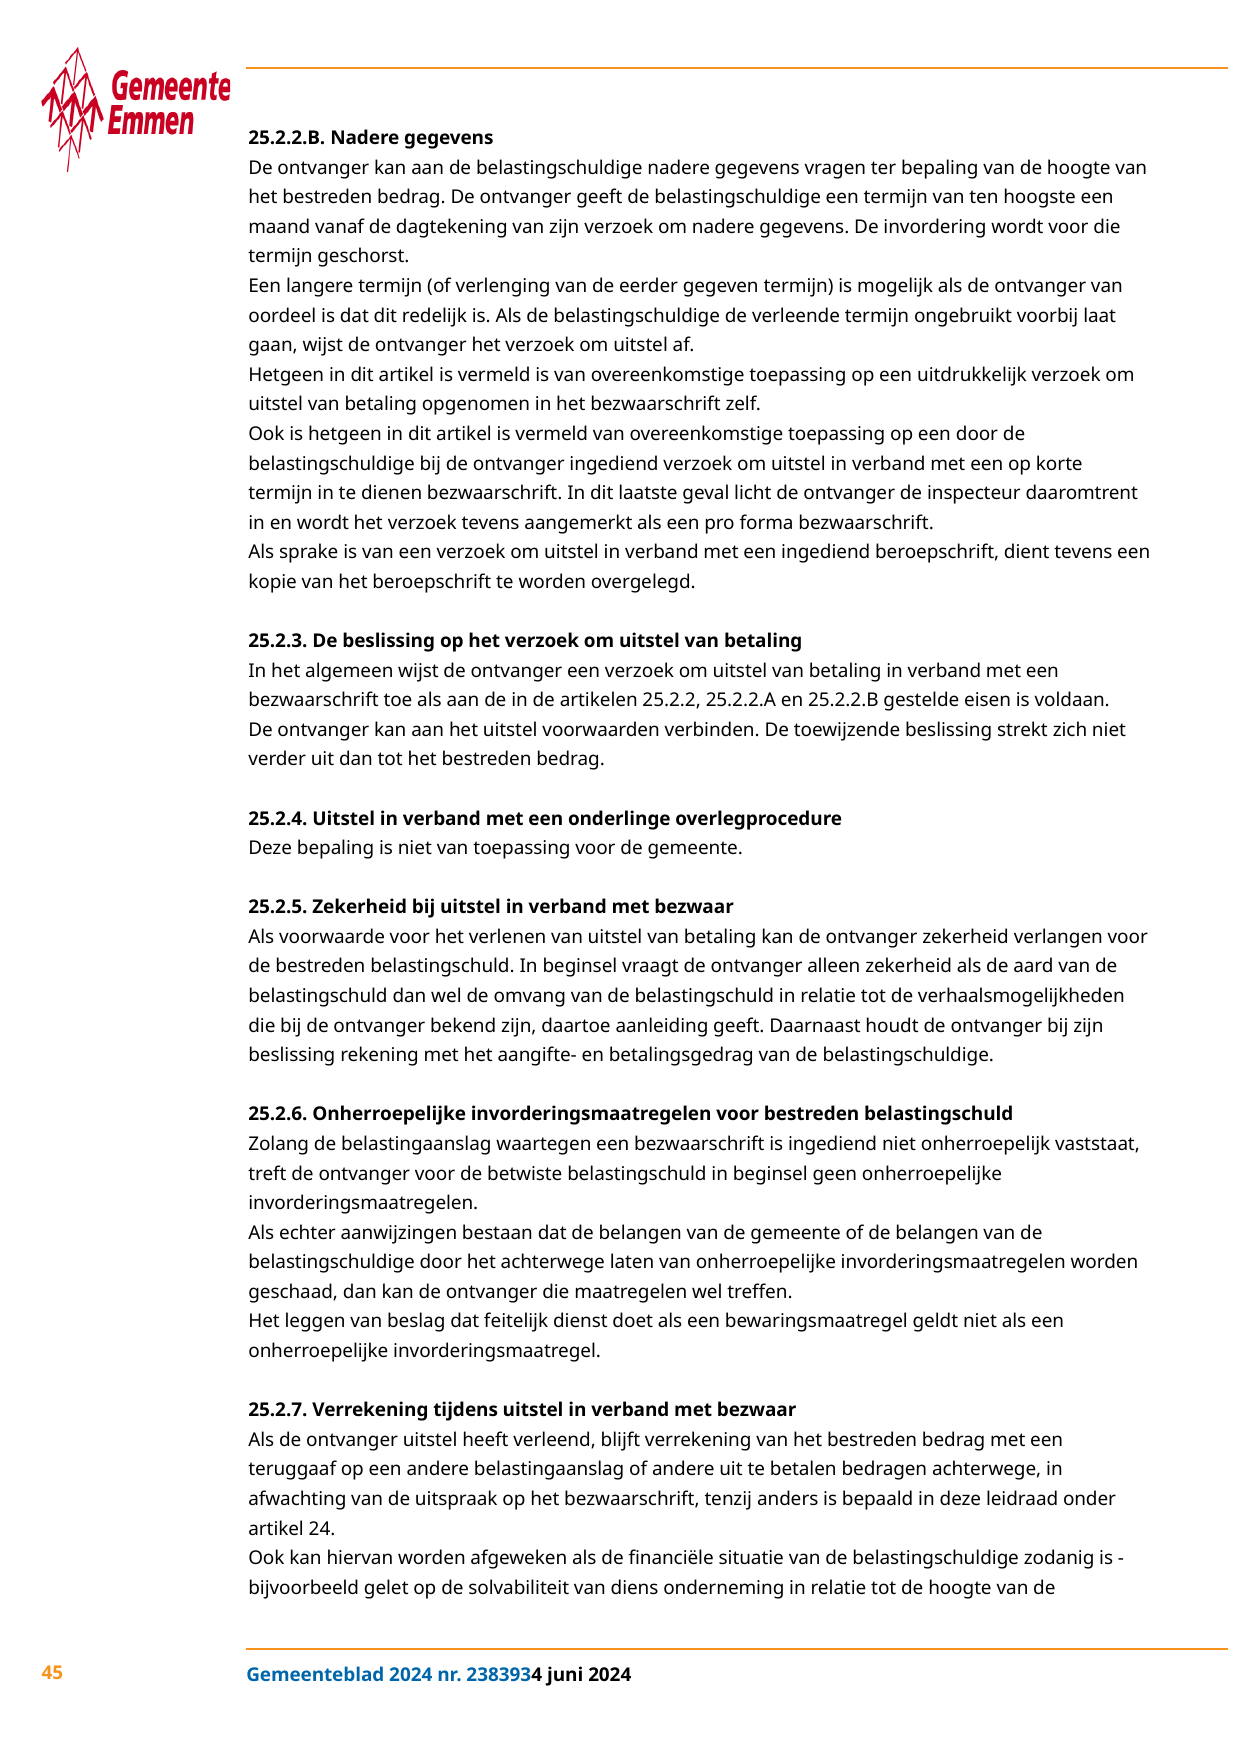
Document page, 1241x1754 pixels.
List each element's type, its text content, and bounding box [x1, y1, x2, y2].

text 25.2.7. Verrekening tijdens uitstel in verband met bezwaar [248, 1396, 1152, 1422]
picture [41, 47, 231, 172]
text Als voorwaarde voor het verlenen van uitstel van betaling kan de ontvanger zekerheid verlangen voor de bestreden belastingschuld. In beginsel vraagt de ontvanger alleen zekerheid als de aard van de belastingschuld dan wel de omvang van de belastingschuld in relatie tot de verhaalsmogelijkheden die bij de ontvanger bekend zijn, daartoe aanleiding geeft. Daarnaast houdt de ontvanger bij zijn beslissing rekening met het aangifte- en betalingsgedrag van de belastingschuldige. [248, 923, 1152, 1067]
text Deze bepaling is niet van toepassing voor de gemeente. [248, 834, 1152, 860]
text 25.2.6. Onherroepelijke invorderingsmaatregelen voor bestreden belastingschuld [248, 1101, 1152, 1126]
text Zolang de belastingaanslag waartegen een bezwaarschrift is ingediend niet onherroepelijk vaststaat, treft de ontvanger voor de betwiste belastingschuld in beginsel geen onherroepelijke invorderingsmaatregelen. [248, 1130, 1152, 1215]
text Ook kan hiervan worden afgeweken als de financiële situatie van de belastingschuldige zodanig is - bijvoorbeeld gelet op de solvabiliteit van diens onderneming in relatie tot de hoogte van de [248, 1544, 1152, 1600]
text Als de ontvanger uitstel heeft verleend, blijft verrekening van het bestreden bedrag met een teruggaaf op een andere belastingaanslag of andere uit te betalen bedragen achterwege, in afwachting van de uitspraak op het bezwaarschrift, tenzij anders is bepaald in deze leidraad onder artikel 24. [248, 1426, 1152, 1541]
text 25.2.3. De beslissing op het verzoek om uitstel van betaling [248, 627, 1152, 653]
text Het leggen van beslag dat feitelijk dienst doet als een bewaringsmaatregel geldt niet als een onherroepelijke invorderingsmaatregel. [248, 1308, 1152, 1363]
text Een langere termijn (of verlenging van de eerder gegeven termijn) is mogelijk als de ontvanger van oordeel is dat dit redelijk is. Als de belastingschuldige de verleende termijn ongebruikt voorbij laat gaan, wijst de ontvanger het verzoek om uitstel af. [248, 272, 1152, 357]
text 25.2.5. Zekerheid bij uitstel in verband met bezwaar [248, 893, 1152, 919]
text 25.2.2.B. Nadere gegevens [248, 124, 1152, 150]
text De ontvanger kan aan het uitstel voorwaarden verbinden. De toewijzende beslissing strekt zich niet verder uit dan tot het bestreden bedrag. [248, 716, 1152, 771]
text 25.2.4. Uitstel in verband met een onderlinge overlegprocedure [248, 805, 1152, 831]
text Hetgeen in dit artikel is vermeld is van overeenkomstige toepassing op een uitdrukkelijk verzoek om uitstel van betaling opgenomen in het bezwaarschrift zelf. [248, 361, 1152, 416]
text Als echter aanwijzingen bestaan dat de belangen van de gemeente of de belangen van de belastingschuldige door het achterwege laten van onherroepelijke invorderingsmaatregelen worden geschaad, dan kan de ontvanger die maatregelen wel treffen. [248, 1219, 1152, 1304]
text In het algemeen wijst de ontvanger een verzoek om uitstel van betaling in verband met een bezwaarschrift toe als aan de in de artikelen 25.2.2, 25.2.2.A en 25.2.2.B gestelde eisen is voldaan. [248, 657, 1152, 712]
text Ook is hetgeen in dit artikel is vermeld van overeenkomstige toepassing op een door de belastingschuldige bij de ontvanger ingediend verzoek om uitstel in verband met een op korte termijn in te dienen bezwaarschrift. In dit laatste geval licht de ontvanger de inspecteur daaromtrent in en wordt het verzoek tevens aangemerkt als een pro forma bezwaarschrift. [248, 420, 1152, 535]
text Als sprake is van een verzoek om uitstel in verband met een ingediend beroepschrift, dient tevens een kopie van het beroepschrift te worden overgelegd. [248, 538, 1152, 594]
text De ontvanger kan aan de belastingschuldige nadere gegevens vragen ter bepaling van de hoogte van het bestreden bedrag. De ontvanger geeft de belastingschuldige een termijn van ten hoogste een maand vanaf de dagtekening van zijn verzoek om nadere gegevens. De invordering wordt voor die termijn geschorst. [248, 154, 1152, 268]
